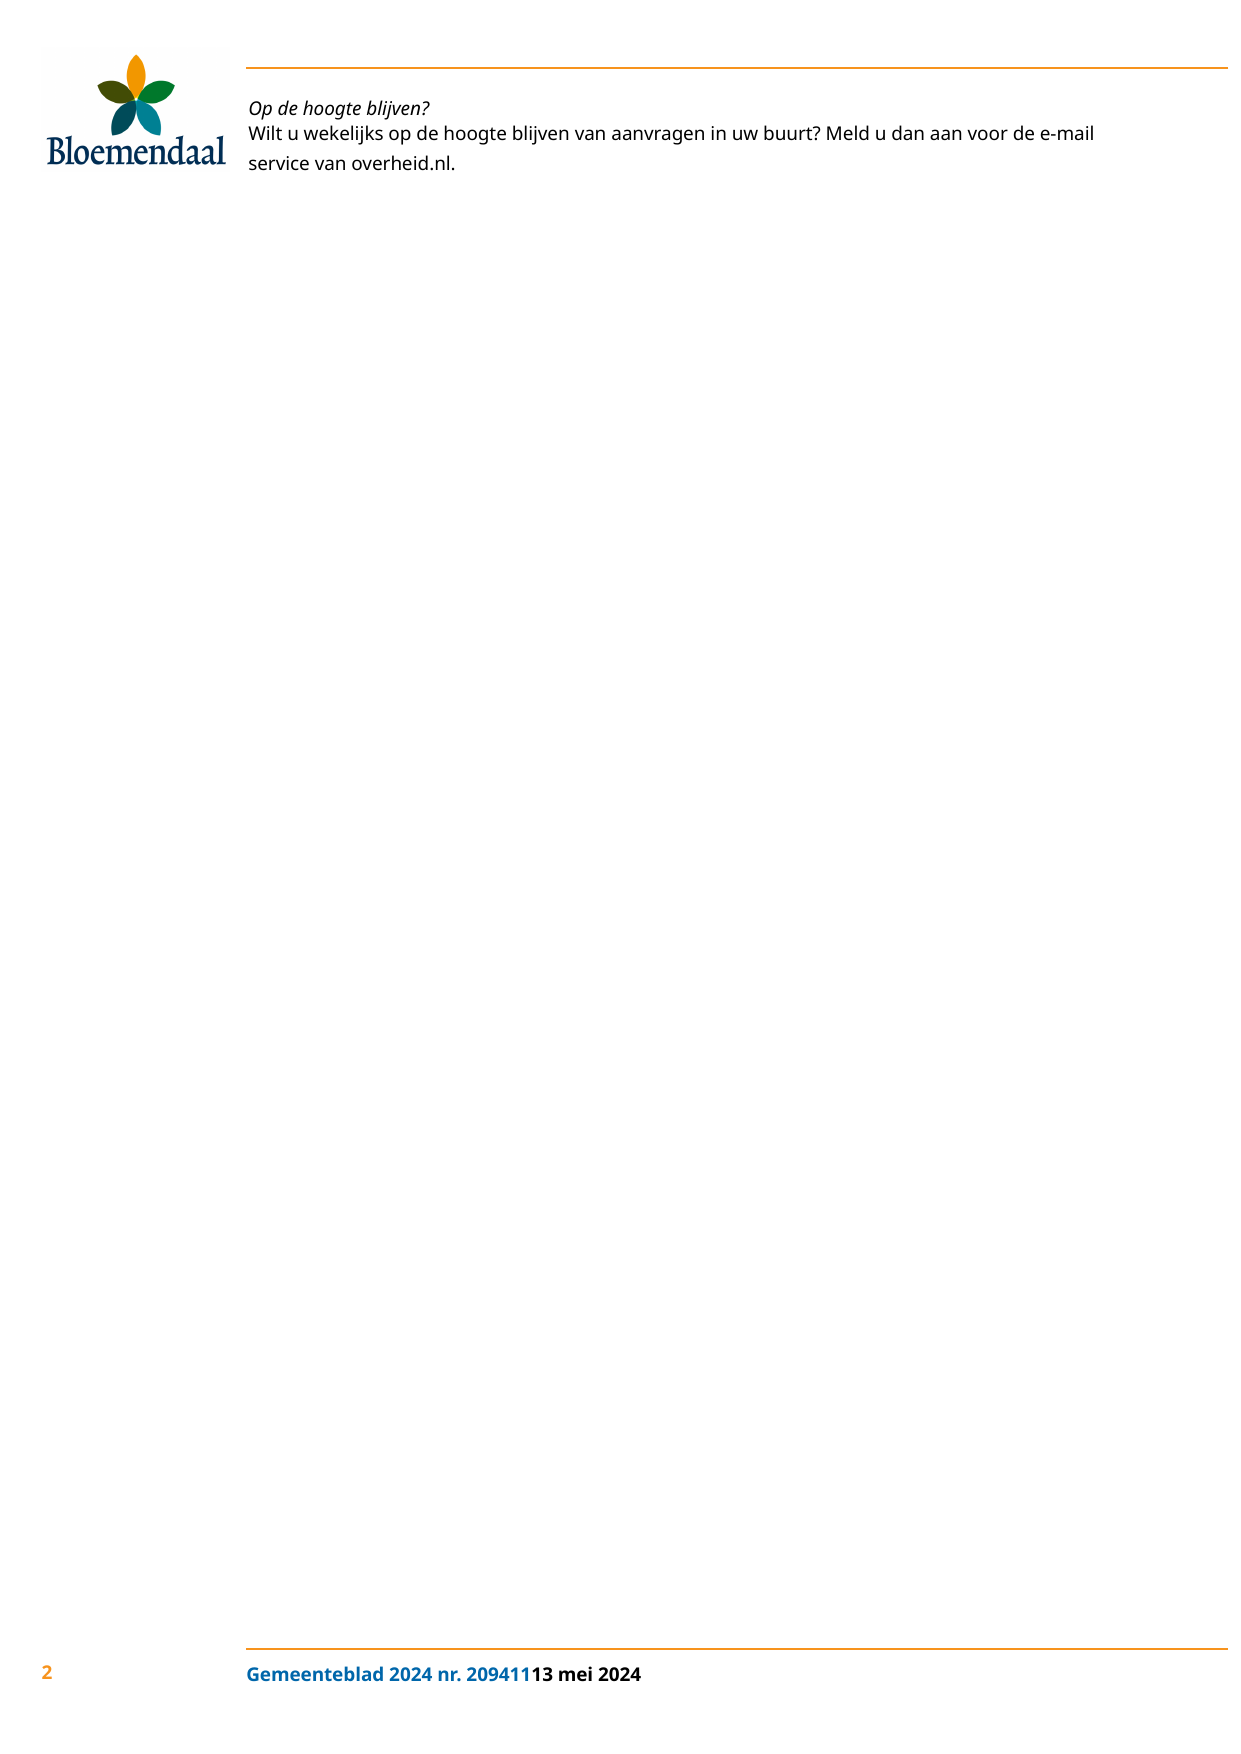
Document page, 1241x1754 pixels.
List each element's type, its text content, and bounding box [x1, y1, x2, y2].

text Op de hoogte blijven? [248, 95, 1152, 121]
picture [41, 47, 231, 172]
text Wilt u wekelijks op de hoogte blijven van aanvragen in uw buurt? Meld u dan aan voor de e-mail service van overheid.nl. [248, 121, 1152, 176]
